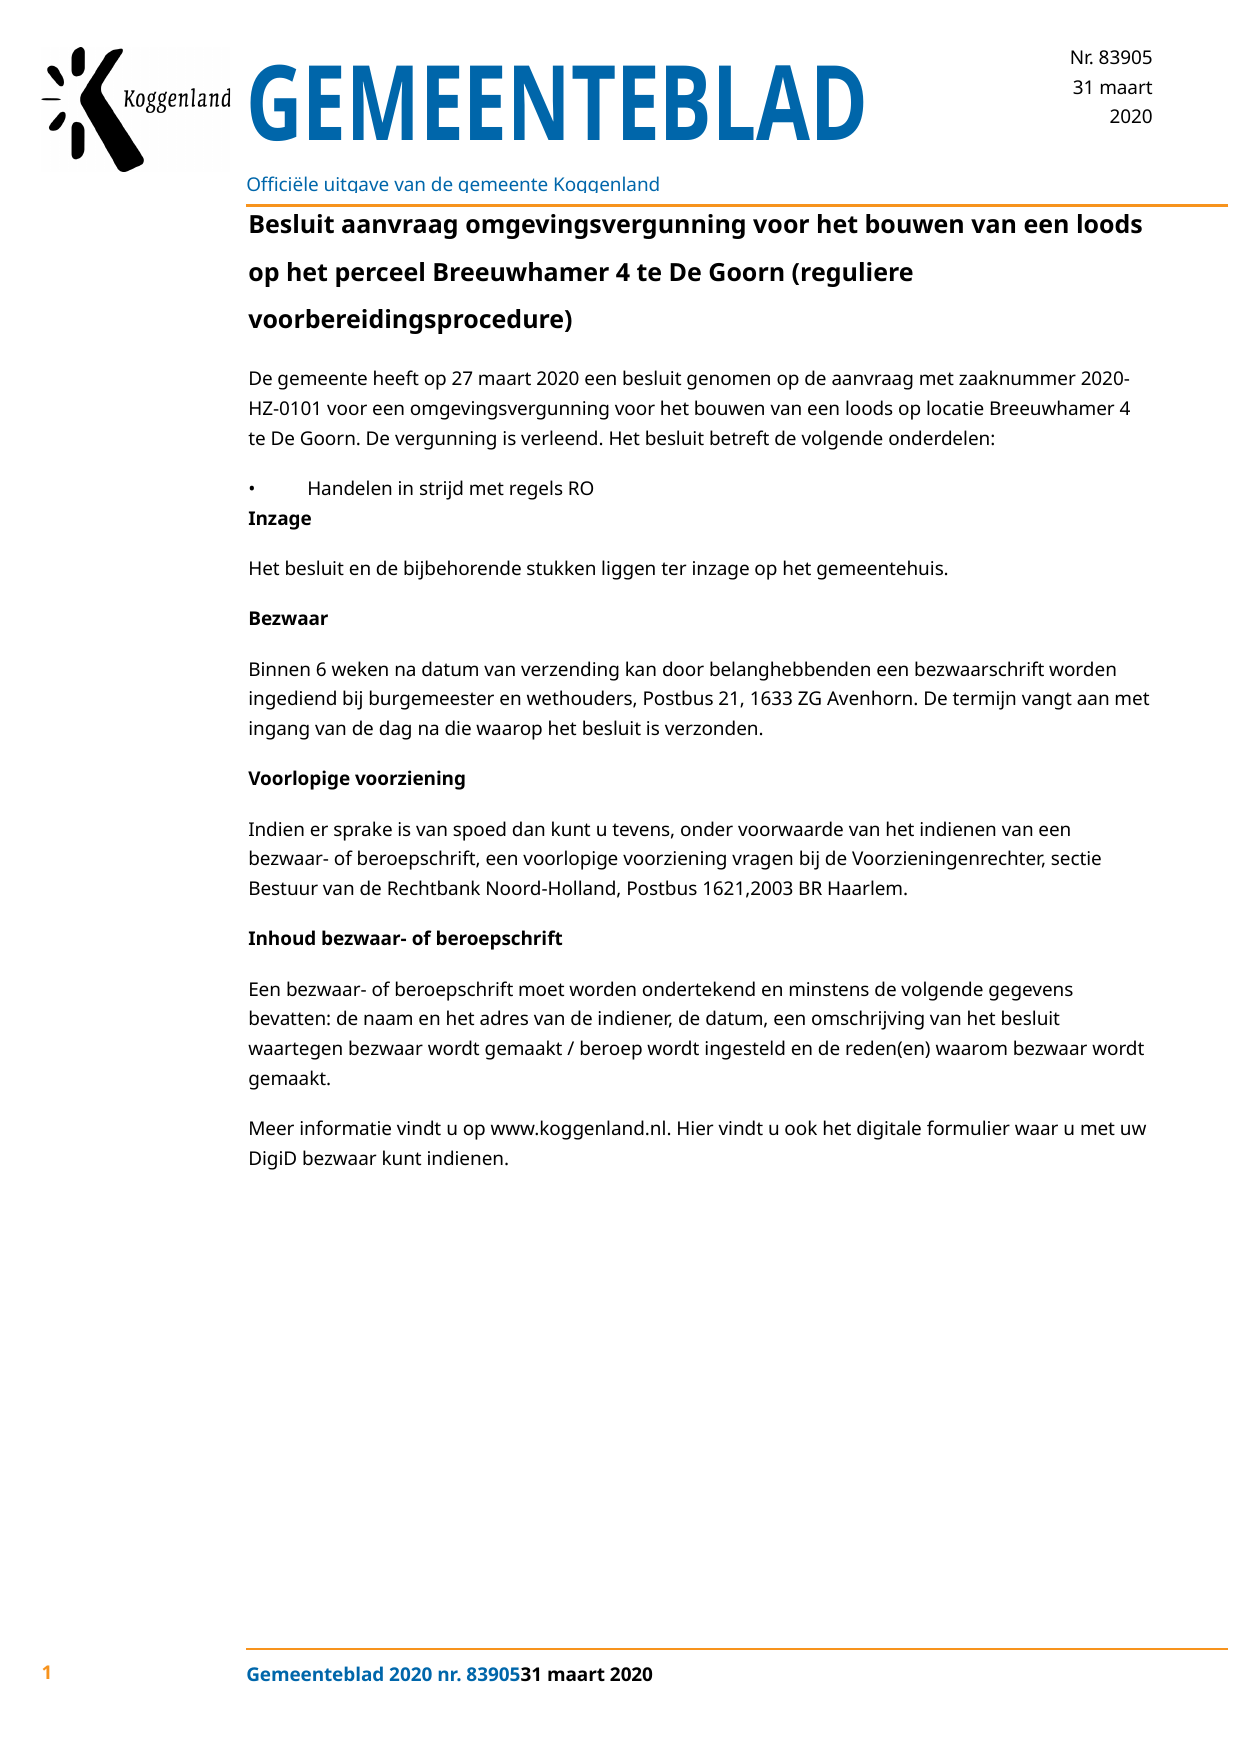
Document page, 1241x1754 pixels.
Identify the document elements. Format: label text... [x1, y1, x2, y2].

list Handelen in strijd met regels RO [248, 475, 1152, 501]
text De gemeente heeft op 27 maart 2020 een besluit genomen op de aanvraag met zaaknummer 2020-HZ-0101 voor een omgevingsvergunning voor het bouwen van een loods op locatie Breeuwhamer 4 te De Goorn. De vergunning is verleend. Het besluit betreft de volgende onderdelen: [248, 366, 1152, 450]
text Bezwaar [248, 606, 1152, 631]
text Een bezwaar- of beroepschrift moet worden ondertekend en minstens de volgende gegevens bevatten: de naam en het adres van de indiener, de datum, een omschrijving van het besluit waartegen bezwaar wordt gemaakt / beroep wordt ingesteld en de reden(en) waarom bezwaar wordt gemaakt. [248, 976, 1152, 1090]
picture [41, 47, 231, 172]
text Indien er sprake is van spoed dan kunt u tevens, onder voorwaarde van het indienen van een bezwaar- of beroepschrift, een voorlopige voorziening vragen bij de Voorzieningenrechter, sectie Bestuur van de Rechtbank Noord-Holland, Postbus 1621,2003 BR Haarlem. [248, 816, 1152, 901]
text Voorlopige voorziening [248, 766, 1152, 791]
text Inzage [248, 505, 1152, 530]
text Meer informatie vindt u op www.koggenland.nl. Hier vindt u ook het digitale formulier waar u met uw DigiD bezwaar kunt indienen. [248, 1115, 1152, 1170]
text Het besluit en de bijbehorende stukken liggen ter inzage op het gemeentehuis. [248, 555, 1152, 581]
text Besluit aanvraag omgevingsvergunning voor het bouwen van een loods op het perceel Breeuwhamer 4 te De Goorn (reguliere voorbereidingsprocedure) [248, 207, 1152, 336]
text Binnen 6 weken na datum van verzending kan door belanghebbenden een bezwaarschrift worden ingediend bij burgemeester en wethouders, Postbus 21, 1633 ZG Avenhorn. De termijn vangt aan met ingang van de dag na die waarop het besluit is verzonden. [248, 656, 1152, 741]
text Inhoud bezwaar- of beroepschrift [248, 926, 1152, 951]
